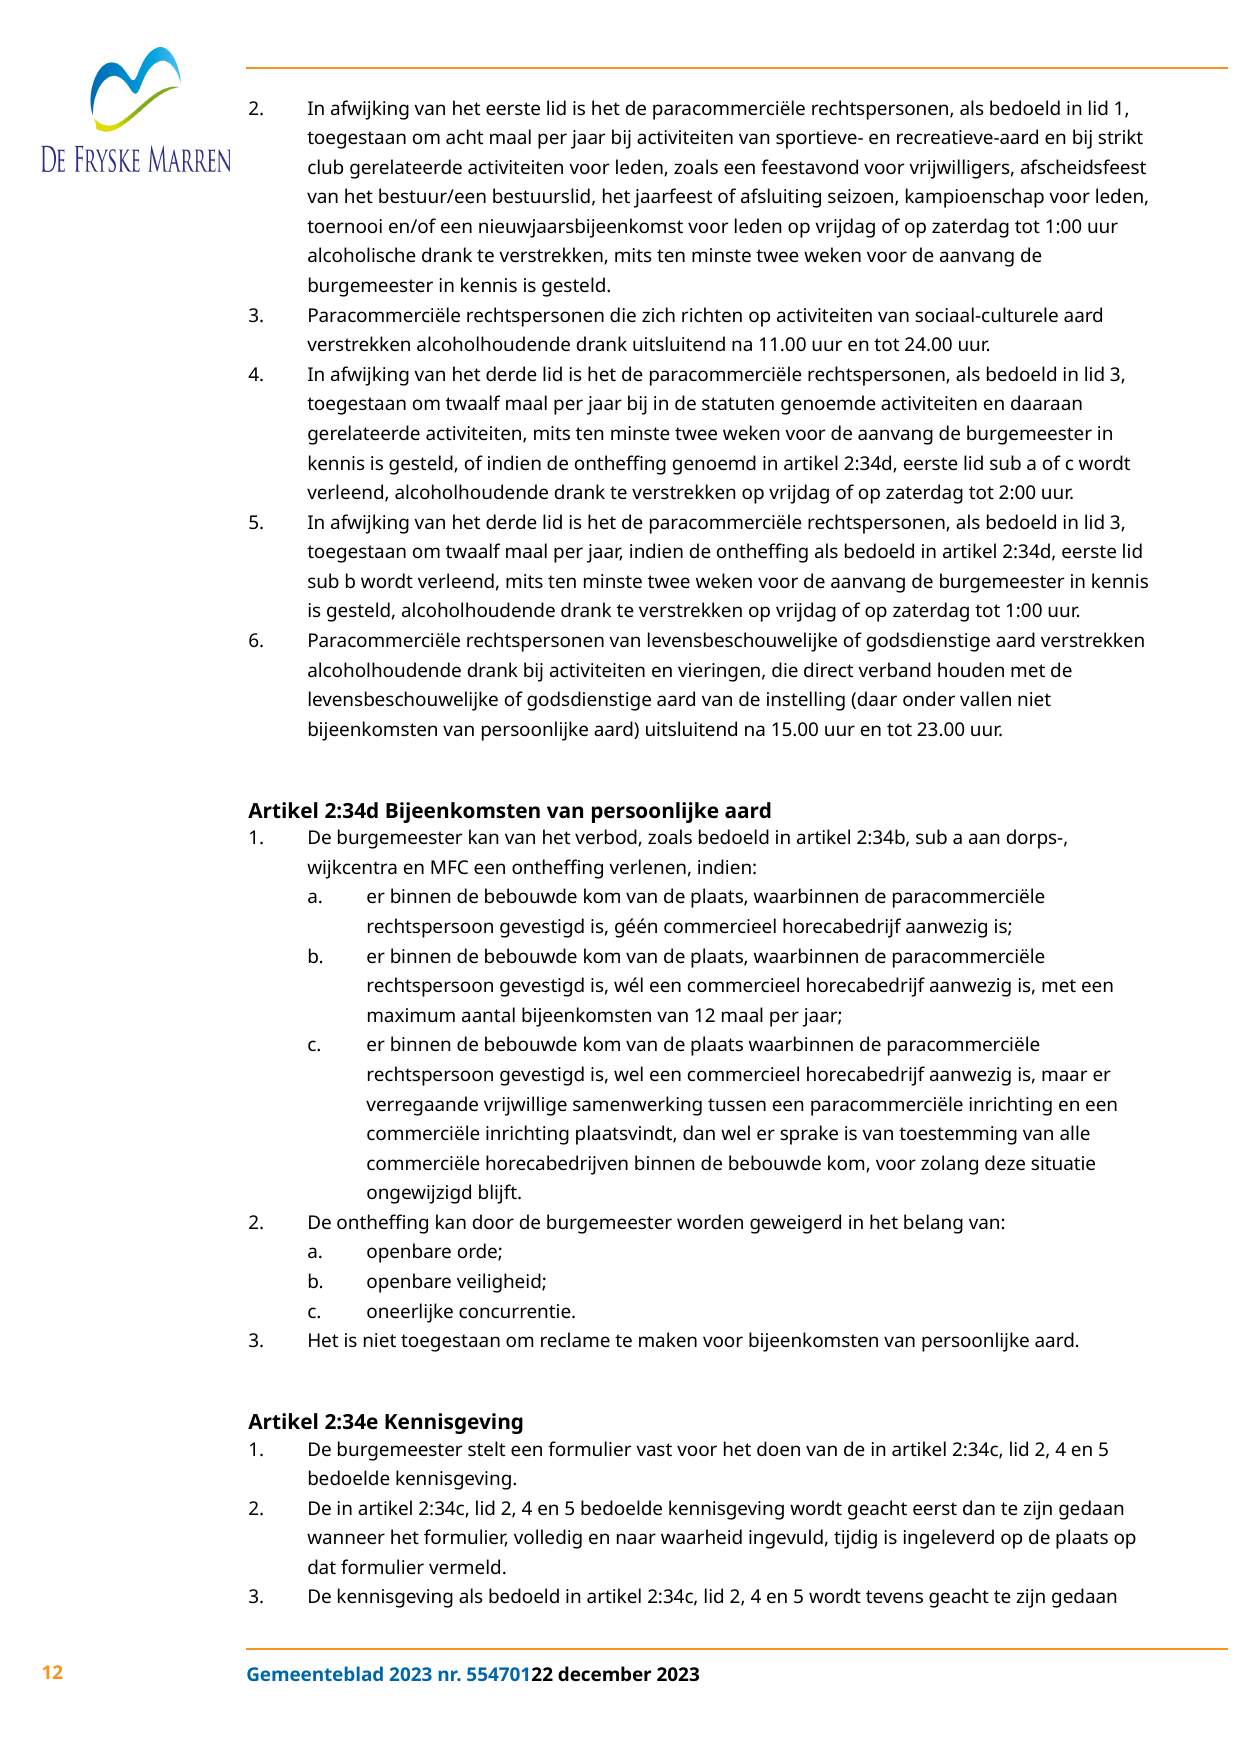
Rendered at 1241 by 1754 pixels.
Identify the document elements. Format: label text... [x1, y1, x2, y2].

picture [41, 47, 231, 172]
list er binnen de bebouwde kom van de plaats, waarbinnen de paracommerciële rechtspersoon gevestigd is, wél een commercieel horecabedrijf aanwezig is, met een maximum aantal bijeenkomsten van 12 maal per jaar; [307, 943, 1152, 1028]
list Paracommerciële rechtspersonen van levensbeschouwelijke of godsdienstige aard verstrekken alcoholhoudende drank bij activiteiten en vieringen, die direct verband houden met de levensbeschouwelijke of godsdienstige aard van de instelling (daar onder vallen niet bijeenkomsten van persoonlijke aard) uitsluitend na 15.00 uur en tot 23.00 uur. [248, 627, 1152, 742]
list openbare veiligheid; [307, 1268, 1152, 1294]
list De kennisgeving als bedoeld in artikel 2:34c, lid 2, 4 en 5 wordt tevens geacht te zijn gedaan [248, 1584, 1152, 1609]
list er binnen de bebouwde kom van de plaats, waarbinnen de paracommerciële rechtspersoon gevestigd is, géén commercieel horecabedrijf aanwezig is; [307, 884, 1152, 939]
list Het is niet toegestaan om reclame te maken voor bijeenkomsten van persoonlijke aard. [248, 1327, 1152, 1353]
list De burgemeester kan van het verbod, zoals bedoeld in artikel 2:34b, sub a aan dorps-, wijkcentra en MFC een ontheffing verlenen, indien: [248, 824, 1152, 880]
list Paracommerciële rechtspersonen die zich richten op activiteiten van sociaal-culturele aard verstrekken alcoholhoudende drank uitsluitend na 11.00 uur en tot 24.00 uur. [248, 302, 1152, 357]
list De ontheffing kan door de burgemeester worden geweigerd in het belang van: [248, 1209, 1152, 1235]
text Artikel 2:34d Bijeenkomsten van persoonlijke aard [248, 796, 1152, 824]
list er binnen de bebouwde kom van de plaats waarbinnen de paracommerciële rechtspersoon gevestigd is, wel een commercieel horecabedrijf aanwezig is, maar er verregaande vrijwillige samenwerking tussen een paracommerciële inrichting en een commerciële inrichting plaatsvindt, dan wel er sprake is van toestemming van alle commerciële horecabedrijven binnen de bebouwde kom, voor zolang deze situatie ongewijzigd blijft. [307, 1032, 1152, 1205]
list De burgemeester stelt een formulier vast voor het doen van de in artikel 2:34c, lid 2, 4 en 5 bedoelde kennisgeving. [248, 1436, 1152, 1491]
list In afwijking van het eerste lid is het de paracommerciële rechtspersonen, als bedoeld in lid 1, toegestaan om acht maal per jaar bij activiteiten van sportieve- en recreatieve-aard en bij strikt club gerelateerde activiteiten voor leden, zoals een feestavond voor vrijwilligers, afscheidsfeest van het bestuur/een bestuurslid, het jaarfeest of afsluiting seizoen, kampioenschap voor leden, toernooi en/of een nieuwjaarsbijeenkomst voor leden op vrijdag of op zaterdag tot 1:00 uur alcoholische drank te verstrekken, mits ten minste twee weken voor de aanvang de burgemeester in kennis is gesteld. [248, 95, 1152, 298]
list In afwijking van het derde lid is het de paracommerciële rechtspersonen, als bedoeld in lid 3, toegestaan om twaalf maal per jaar bij in de statuten genoemde activiteiten en daaraan gerelateerde activiteiten, mits ten minste twee weken voor de aanvang de burgemeester in kennis is gesteld, of indien de ontheffing genoemd in artikel 2:34d, eerste lid sub a of c wordt verleend, alcoholhoudende drank te verstrekken op vrijdag of op zaterdag tot 2:00 uur. [248, 361, 1152, 505]
list openbare orde; [307, 1239, 1152, 1264]
list De in artikel 2:34c, lid 2, 4 en 5 bedoelde kennisgeving wordt geacht eerst dan te zijn gedaan wanneer het formulier, volledig en naar waarheid ingevuld, tijdig is ingeleverd op de plaats op dat formulier vermeld. [248, 1495, 1152, 1580]
text Artikel 2:34e Kennisgeving [248, 1407, 1152, 1436]
list oneerlijke concurrentie. [307, 1298, 1152, 1323]
list In afwijking van het derde lid is het de paracommerciële rechtspersonen, als bedoeld in lid 3, toegestaan om twaalf maal per jaar, indien de ontheffing als bedoeld in artikel 2:34d, eerste lid sub b wordt verleend, mits ten minste twee weken voor de aanvang de burgemeester in kennis is gesteld, alcoholhoudende drank te verstrekken op vrijdag of op zaterdag tot 1:00 uur. [248, 509, 1152, 623]
